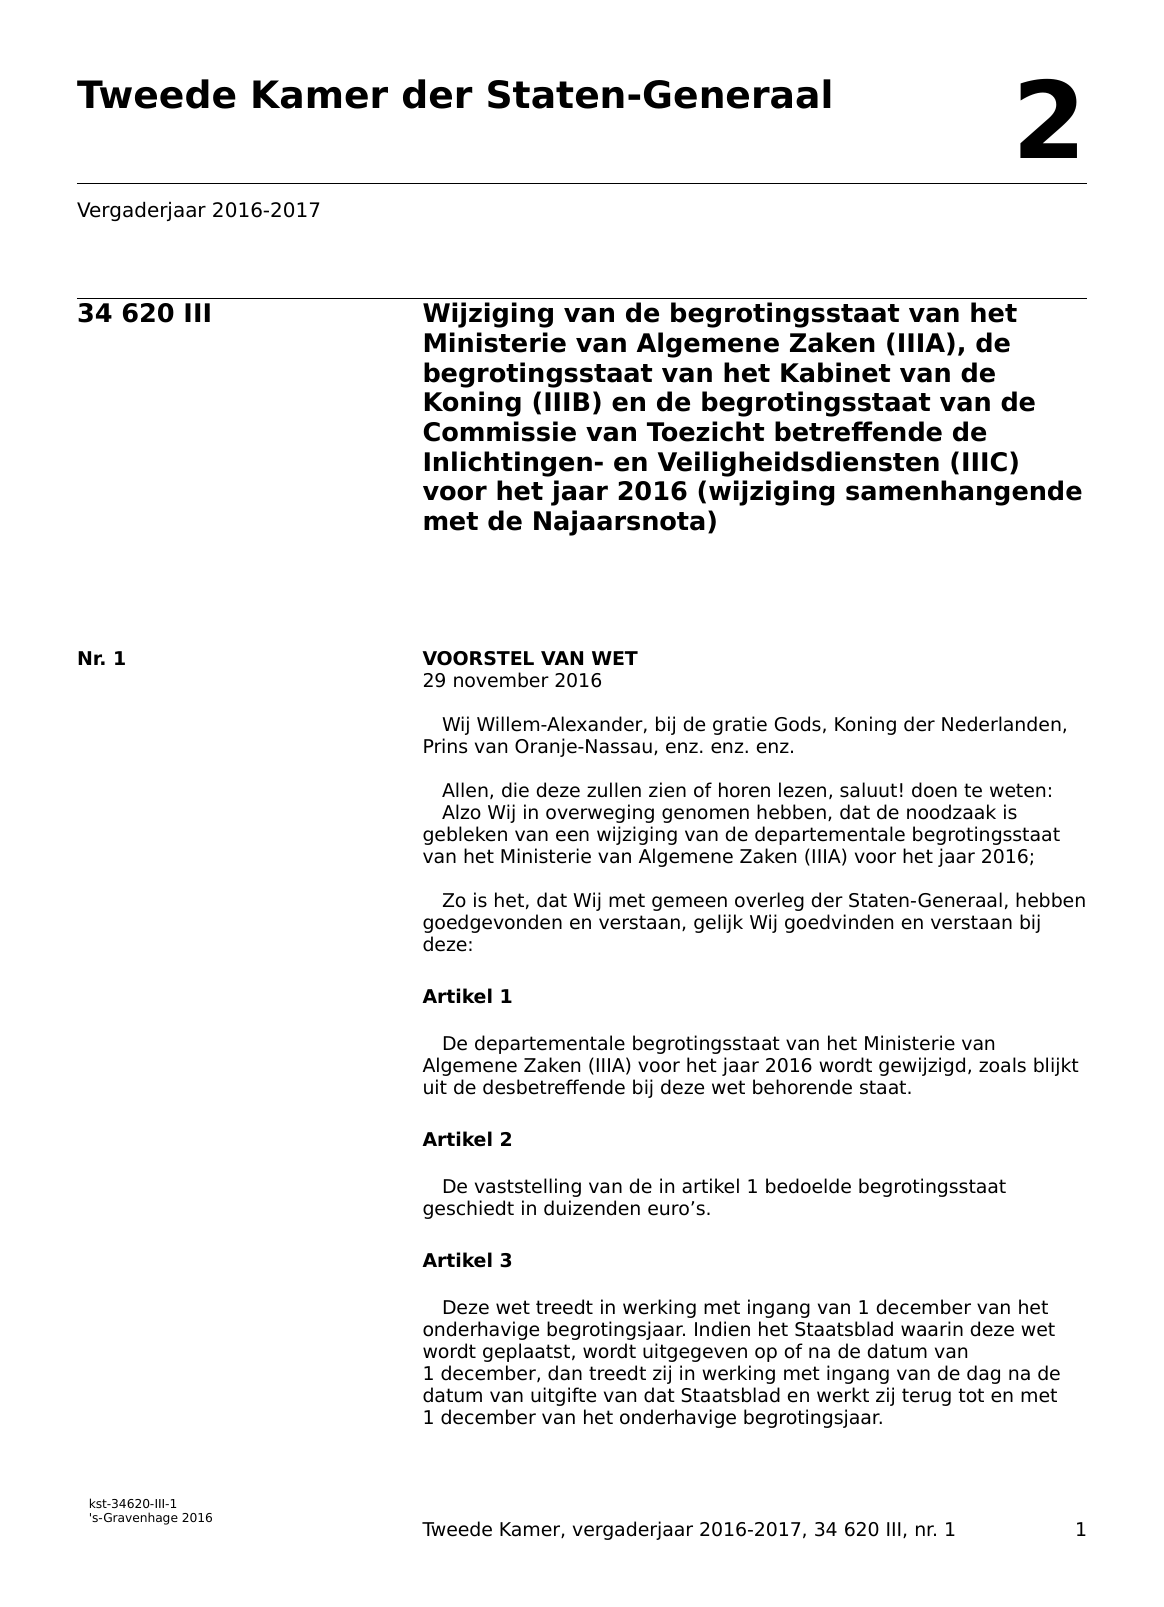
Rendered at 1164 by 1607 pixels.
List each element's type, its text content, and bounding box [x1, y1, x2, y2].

table_cell Vergaderjaar 2016-2017 [77, 184, 1087, 298]
table_header 2 [886, 59, 1087, 183]
text Wij Willem-Alexander, bij de gratie Gods, Koning der Nederlanden, Prins van Oranje-Nassau, enz. enz. enz. [422, 714, 1087, 758]
text Deze wet treedt in werking met ingang van 1 december van het onderhavige begrotingsjaar. Indien het Staatsblad waarin deze wet wordt geplaatst, wordt uitgegeven op of na de datum van 1 december, dan treedt zij in werking met ingang van de dag na de datum van uitgifte van dat Staatsblad en werkt zij terug tot en met 1 december van het onderhavige begrotingsjaar. [422, 1297, 1087, 1428]
text Alzo Wij in overweging genomen hebben, dat de noodzaak is gebleken van een wijziging van de departementale begrotingsstaat van het Ministerie van Algemene Zaken (IIIA) voor het jaar 2016; [422, 802, 1087, 868]
text De vaststelling van de in artikel 1 bedoelde begrotingsstaat geschiedt in duizenden euro’s. [422, 1176, 1087, 1220]
subtitle Artikel 3 [422, 1250, 1087, 1272]
subtitle Nr. 1 VOORSTEL VAN WET [77, 647, 1087, 669]
table_header Tweede Kamer der Staten-Generaal [77, 59, 886, 183]
subtitle Artikel 2 [422, 1129, 1087, 1151]
text De departementale begrotingsstaat van het Ministerie van Algemene Zaken (IIIA) voor het jaar 2016 wordt gewijzigd, zoals blijkt uit de desbetreffende bij deze wet behorende staat. [422, 1033, 1087, 1099]
subtitle Artikel 1 [422, 986, 1087, 1008]
text kst-34620-III-1 [88, 1497, 323, 1511]
text 's-Gravenhage 2016 [88, 1511, 323, 1525]
text Zo is het, dat Wij met gemeen overleg der Staten-Generaal, hebben goedgevonden en verstaan, gelijk Wij goedvinden en verstaan bij deze: [422, 890, 1087, 956]
subtitle 34 620 III Wijziging van de begrotingsstaat van het Ministerie van Algemene Zaken (IIIA), de begrotingsstaat van het Kabinet van de Koning (IIIB) en de begrotingsstaat van de Commissie van Toezicht betreffende de Inlichtingen- en Veiligheidsdiensten (IIIC) voor het jaar 2016 (wijziging samenhangende met de Najaarsnota) [77, 299, 1087, 536]
text Allen, die deze zullen zien of horen lezen, saluut! doen te weten: [422, 780, 1087, 802]
text 29 november 2016 [422, 669, 1087, 691]
